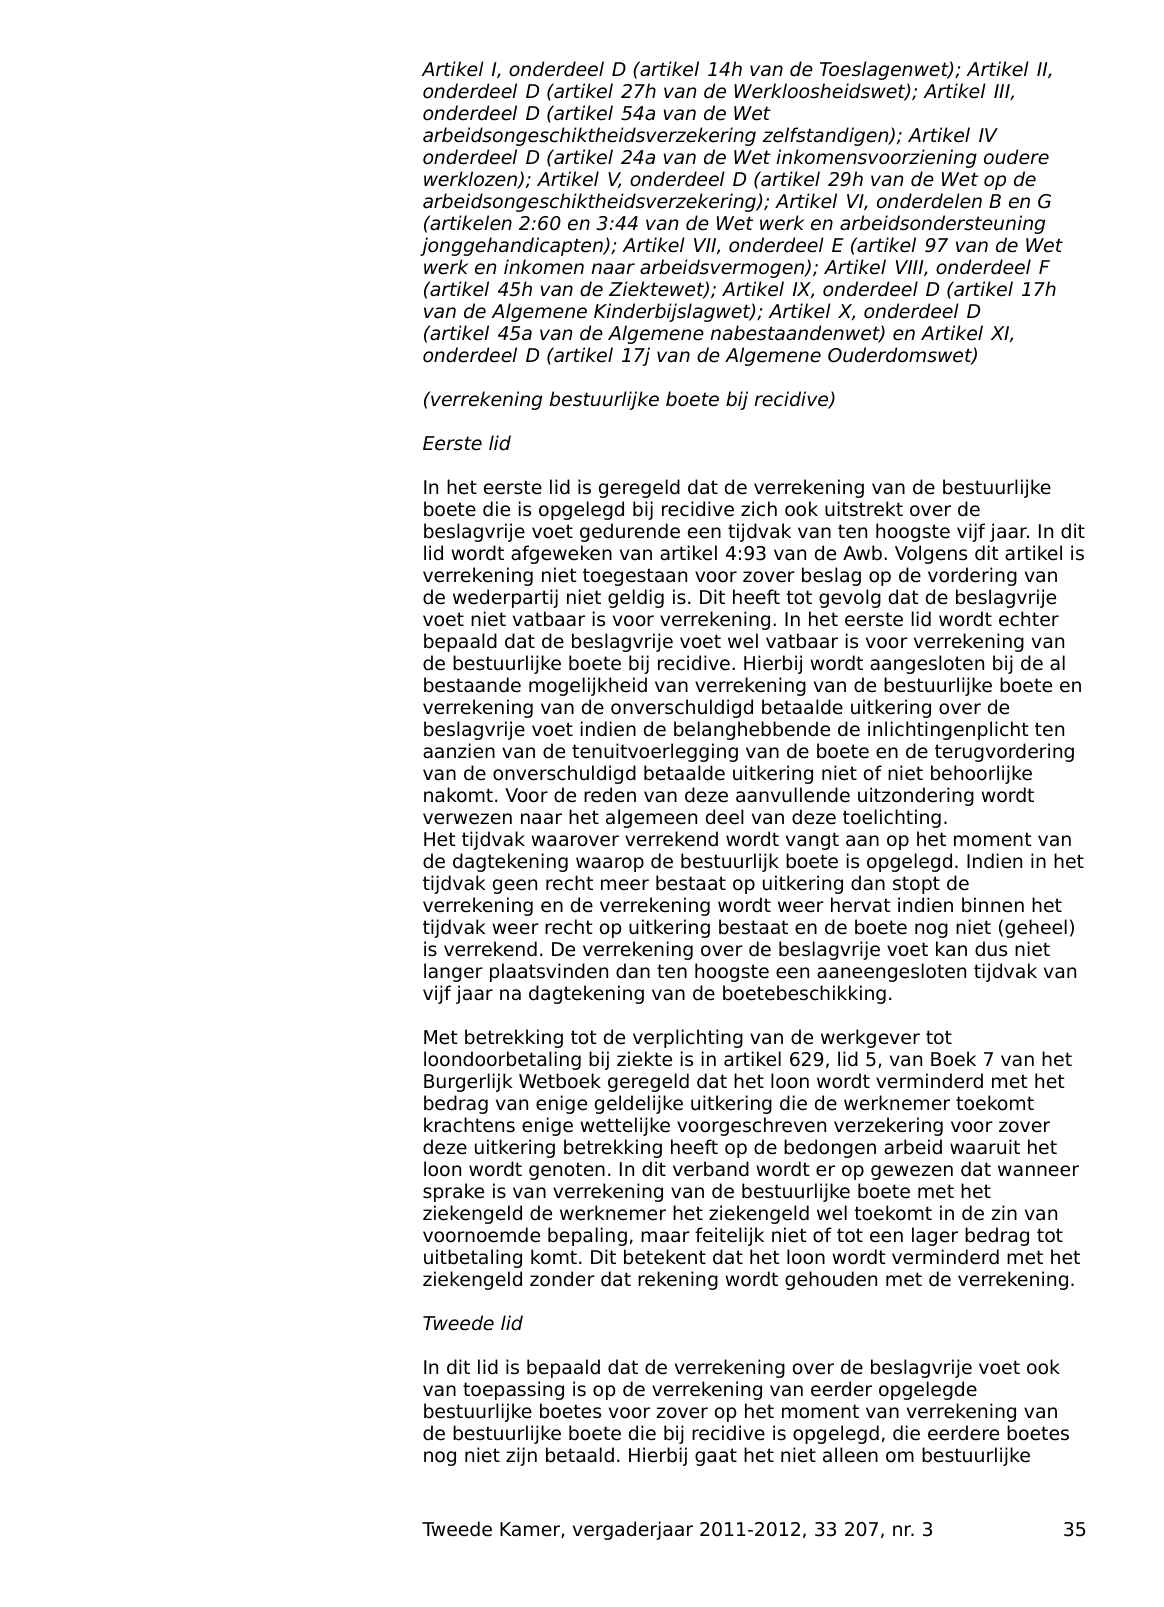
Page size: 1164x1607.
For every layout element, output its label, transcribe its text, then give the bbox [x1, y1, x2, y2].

text In het eerste lid is geregeld dat de verrekening van de bestuurlijke boete die is opgelegd bij recidive zich ook uitstrekt over de beslagvrije voet gedurende een tijdvak van ten hoogste vijf jaar. In dit lid wordt afgeweken van artikel 4:93 van de Awb. Volgens dit artikel is verrekening niet toegestaan voor zover beslag op de vordering van de wederpartij niet geldig is. Dit heeft tot gevolg dat de beslagvrije voet niet vatbaar is voor verrekening. In het eerste lid wordt echter bepaald dat de beslagvrije voet wel vatbaar is voor verrekening van de bestuurlijke boete bij recidive. Hierbij wordt aangesloten bij de al bestaande mogelijkheid van verrekening van de bestuurlijke boete en verrekening van de onverschuldigd betaalde uitkering over de beslagvrije voet indien de belanghebbende de inlichtingenplicht ten aanzien van de tenuitvoerlegging van de boete en de terugvordering van de onverschuldigd betaalde uitkering niet of niet behoorlijke nakomt. Voor de reden van deze aanvullende uitzondering wordt verwezen naar het algemeen deel van deze toelichting. [422, 477, 1087, 829]
subtitle Eerste lid [422, 433, 1087, 455]
subtitle Tweede lid [422, 1313, 1087, 1335]
text In dit lid is bepaald dat de verrekening over de beslagvrije voet ook van toepassing is op de verrekening van eerder opgelegde bestuurlijke boetes voor zover op het moment van verrekening van de bestuurlijke boete die bij recidive is opgelegd, die eerdere boetes nog niet zijn betaald. Hierbij gaat het niet alleen om bestuurlijke [422, 1357, 1087, 1467]
subtitle Artikel I, onderdeel D (artikel 14h van de Toeslagenwet); Artikel II, onderdeel D (artikel 27h van de Werkloosheidswet); Artikel III, onderdeel D (artikel 54a van de Wet arbeidsongeschiktheidsverzekering zelfstandigen); Artikel IV onderdeel D (artikel 24a van de Wet inkomensvoorziening oudere werklozen); Artikel V, onderdeel D (artikel 29h van de Wet op de arbeidsongeschiktheidsverzekering); Artikel VI, onderdelen B en G (artikelen 2:60 en 3:44 van de Wet werk en arbeidsondersteuning jonggehandicapten); Artikel VII, onderdeel E (artikel 97 van de Wet werk en inkomen naar arbeidsvermogen); Artikel VIII, onderdeel F (artikel 45h van de Ziektewet); Artikel IX, onderdeel D (artikel 17h van de Algemene Kinderbijslagwet); Artikel X, onderdeel D (artikel 45a van de Algemene nabestaandenwet) en Artikel XI, onderdeel D (artikel 17j van de Algemene Ouderdomswet) [422, 59, 1087, 367]
text Met betrekking tot de verplichting van de werkgever tot loondoorbetaling bij ziekte is in artikel 629, lid 5, van Boek 7 van het Burgerlijk Wetboek geregeld dat het loon wordt verminderd met het bedrag van enige geldelijke uitkering die de werknemer toekomt krachtens enige wettelijke voorgeschreven verzekering voor zover deze uitkering betrekking heeft op de bedongen arbeid waaruit het loon wordt genoten. In dit verband wordt er op gewezen dat wanneer sprake is van verrekening van de bestuurlijke boete met het ziekengeld de werknemer het ziekengeld wel toekomt in de zin van voornoemde bepaling, maar feitelijk niet of tot een lager bedrag tot uitbetaling komt. Dit betekent dat het loon wordt verminderd met het ziekengeld zonder dat rekening wordt gehouden met de verrekening. [422, 1027, 1087, 1291]
text Het tijdvak waarover verrekend wordt vangt aan op het moment van de dagtekening waarop de bestuurlijk boete is opgelegd. Indien in het tijdvak geen recht meer bestaat op uitkering dan stopt de verrekening en de verrekening wordt weer hervat indien binnen het tijdvak weer recht op uitkering bestaat en de boete nog niet (geheel) is verrekend. De verrekening over de beslagvrije voet kan dus niet langer plaatsvinden dan ten hoogste een aaneengesloten tijdvak van vijf jaar na dagtekening van de boetebeschikking. [422, 829, 1087, 1005]
subtitle (verrekening bestuurlijke boete bij recidive) [422, 389, 1087, 411]
